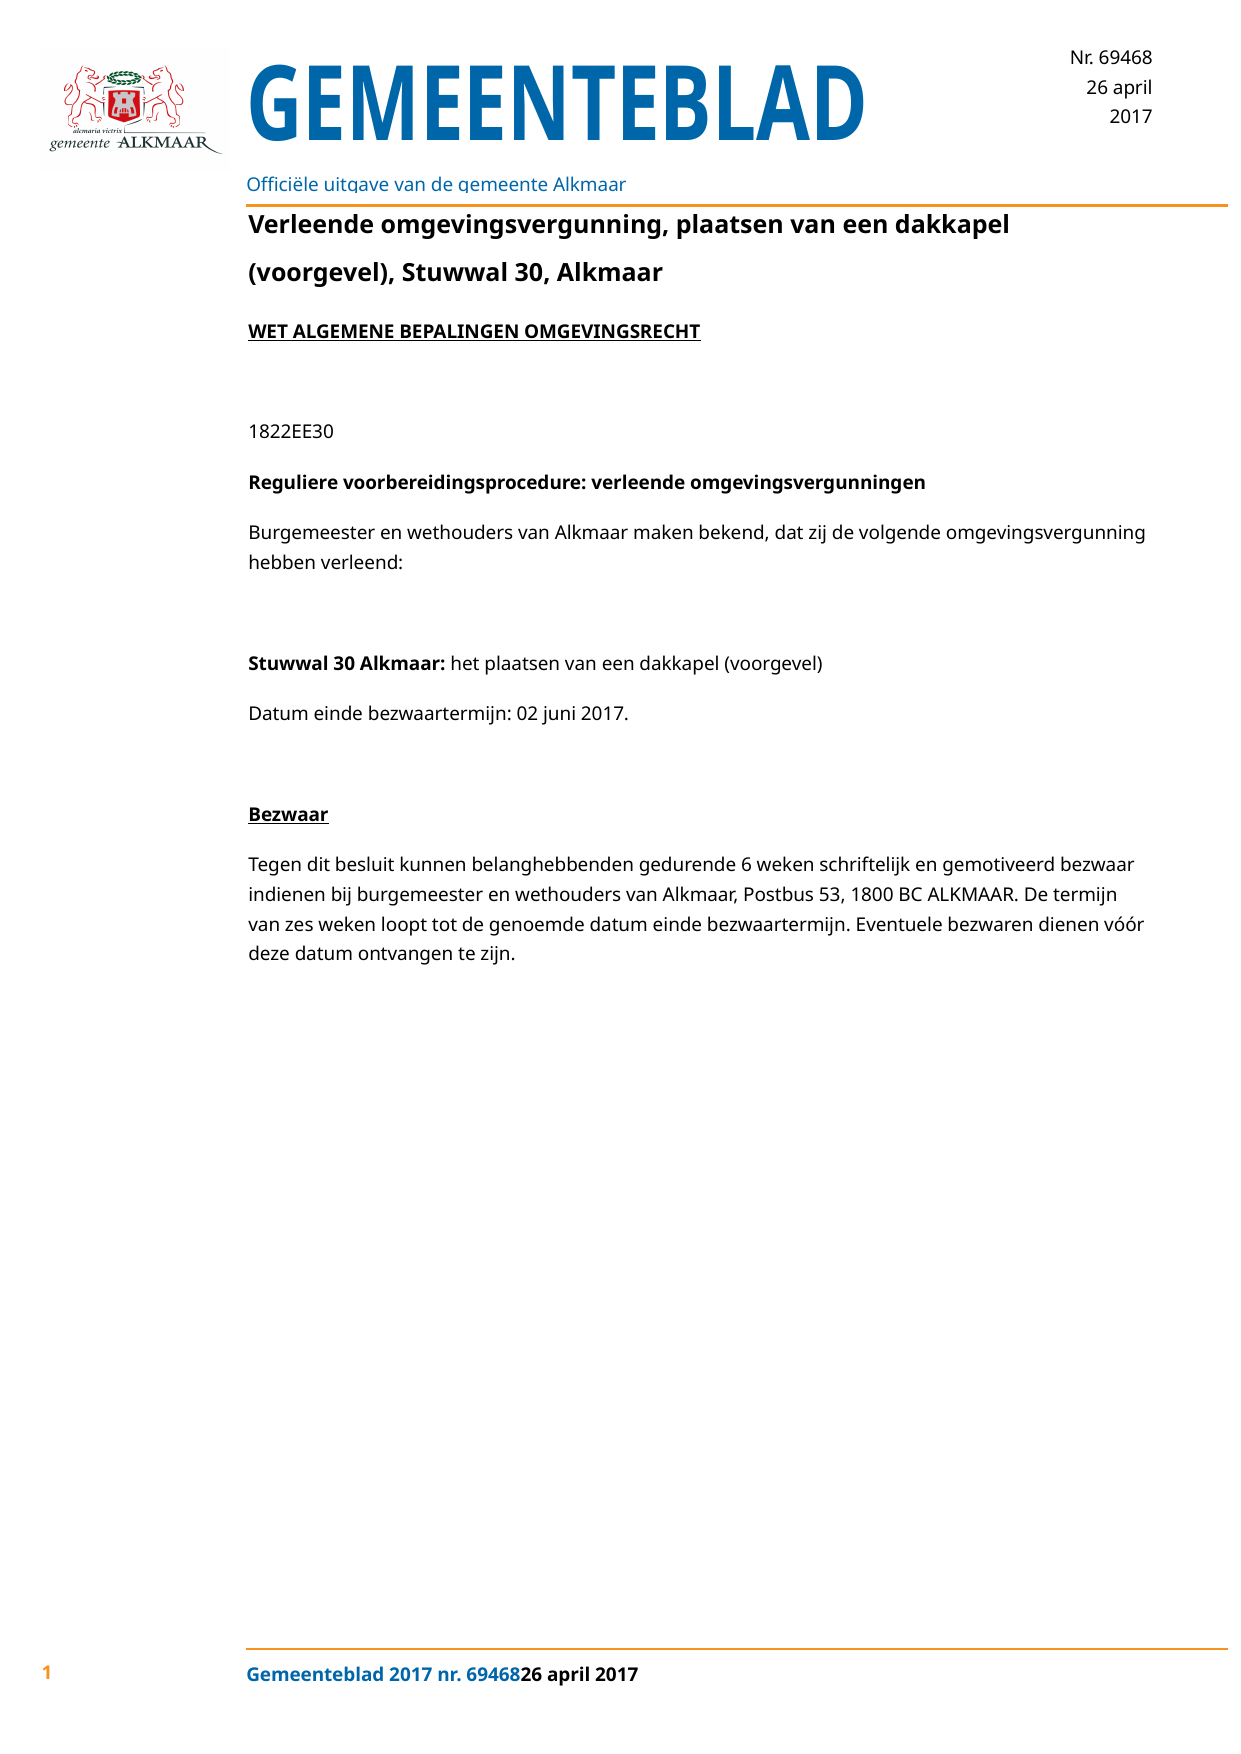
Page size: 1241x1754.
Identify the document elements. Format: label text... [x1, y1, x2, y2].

text Burgemeester en wethouders van Alkmaar maken bekend, dat zij de volgende omgevingsvergunning hebben verleend: [248, 519, 1152, 575]
picture [41, 47, 231, 172]
text Reguliere voorbereidingsprocedure: verleende omgevingsvergunningen [248, 469, 1152, 495]
text Bezwaar [248, 801, 1152, 827]
text Tegen dit besluit kunnen belanghebbenden gedurende 6 weken schriftelijk en gemotiveerd bezwaar indienen bij burgemeester en wethouders van Alkmaar, Postbus 53, 1800 BC ALKMAAR. De termijn van zes weken loopt tot de genoemde datum einde bezwaartermijn. Eventuele bezwaren dienen vóór deze datum ontvangen te zijn. [248, 852, 1152, 966]
text 1822EE30 [248, 419, 1152, 444]
text Verleende omgevingsvergunning, plaatsen van een dakkapel (voorgevel), Stuwwal 30, Alkmaar [248, 207, 1152, 288]
text Datum einde bezwaartermijn: 02 juni 2017. [248, 700, 1152, 726]
text Stuwwal 30 Alkmaar: het plaatsen van een dakkapel (voorgevel) [248, 650, 1152, 676]
text WET ALGEMENE BEPALINGEN OMGEVINGSRECHT [248, 318, 1152, 344]
